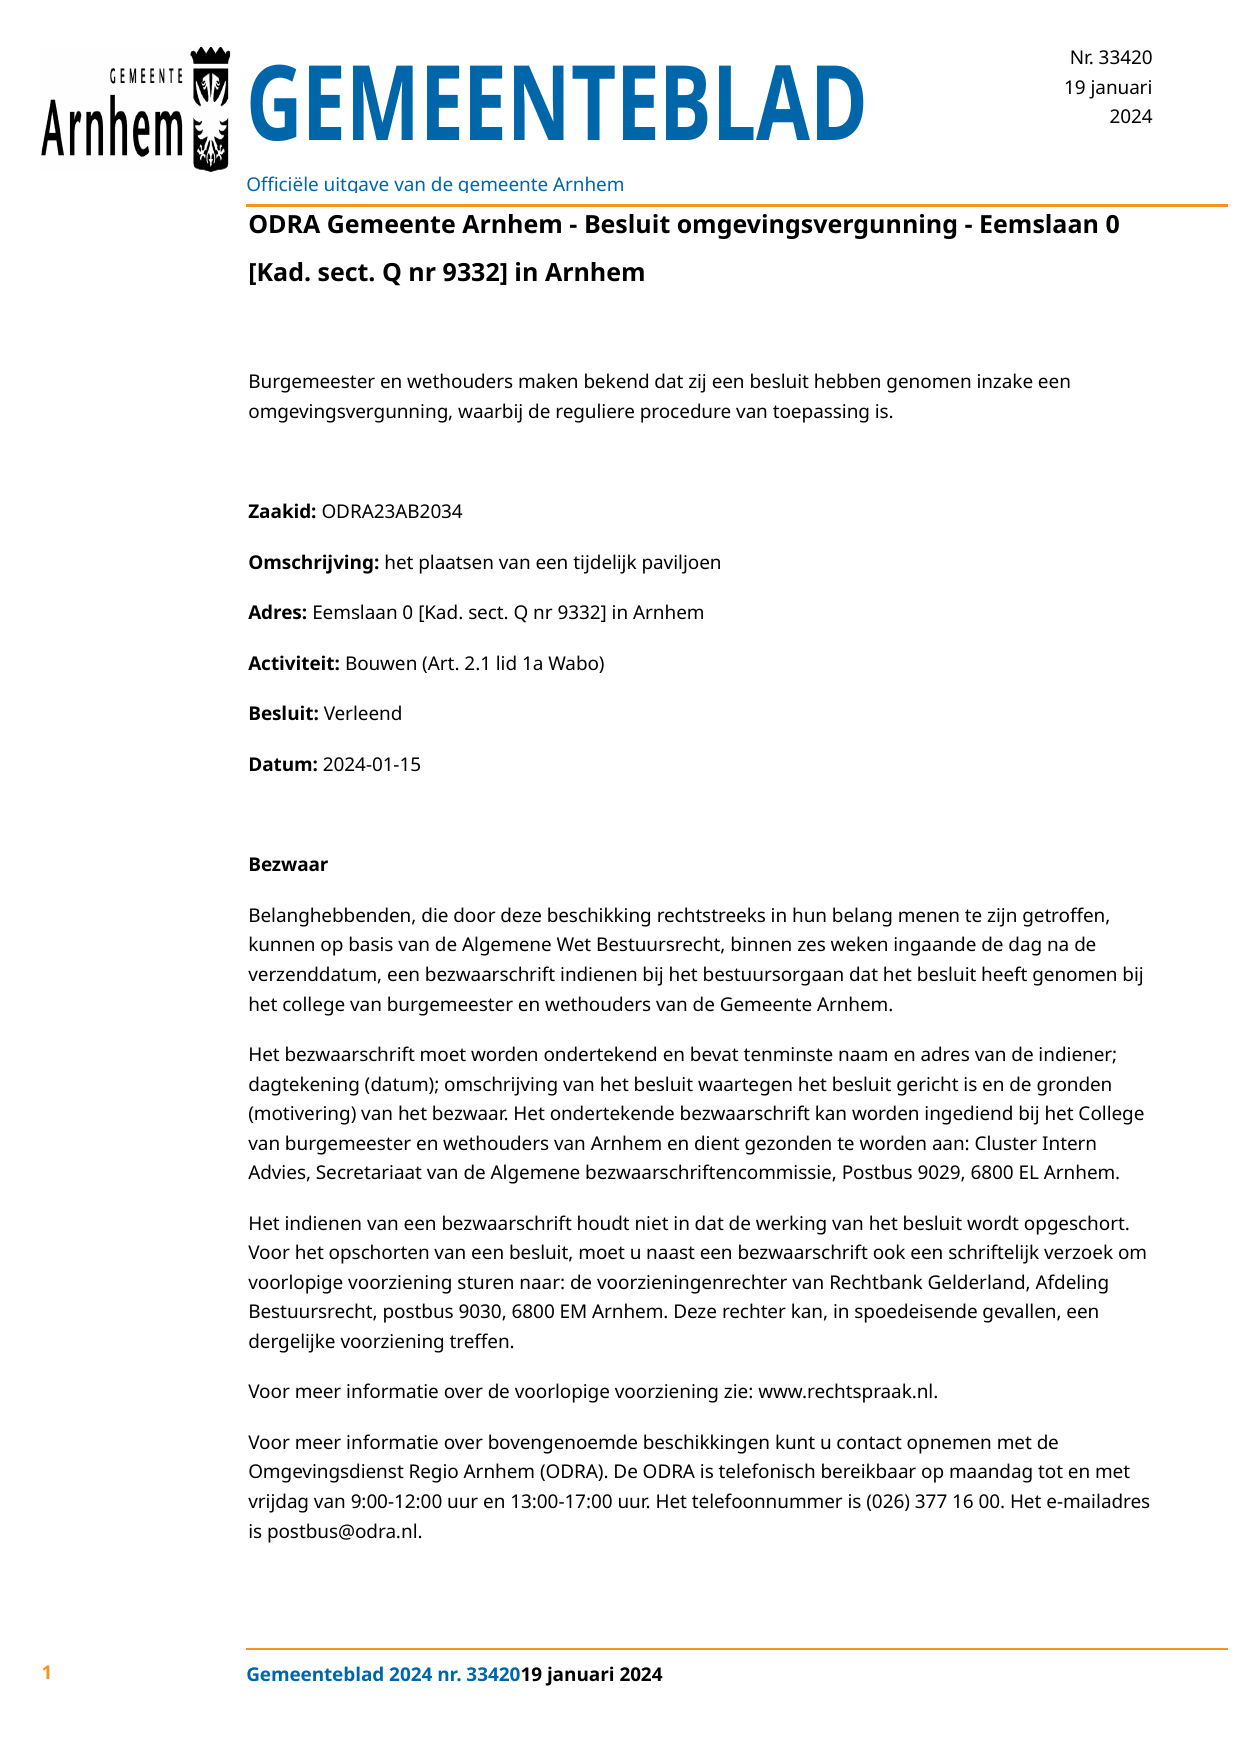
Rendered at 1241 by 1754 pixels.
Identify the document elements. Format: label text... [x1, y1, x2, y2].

text Voor meer informatie over bovengenoemde beschikkingen kunt u contact opnemen met de Omgevingsdienst Regio Arnhem (ODRA). De ODRA is telefonisch bereikbaar op maandag tot en met vrijdag van 9:00-12:00 uur en 13:00-17:00 uur. Het telefoonnummer is (026) 377 16 00. Het e-mailadres is postbus@odra.nl. [248, 1429, 1152, 1544]
text Voor meer informatie over de voorlopige voorziening zie: www.rechtspraak.nl. [248, 1379, 1152, 1404]
text Besluit: Verleend [248, 700, 1152, 726]
text Burgemeester en wethouders maken bekend dat zij een besluit hebben genomen inzake een omgevingsvergunning, waarbij de reguliere procedure van toepassing is. [248, 368, 1152, 424]
text Het bezwaarschrift moet worden ondertekend en bevat tenminste naam en adres van de indiener; dagtekening (datum); omschrijving van het besluit waartegen het besluit gericht is en de gronden (motivering) van het bezwaar. Het ondertekende bezwaarschrift kan worden ingediend bij het College van burgemeester en wethouders van Arnhem en dient gezonden te worden aan: Cluster Intern Advies, Secretariaat van de Algemene bezwaarschriftencommissie, Postbus 9029, 6800 EL Arnhem. [248, 1041, 1152, 1185]
text Datum: 2024-01-15 [248, 751, 1152, 777]
text Belanghebbenden, die door deze beschikking rechtstreeks in hun belang menen te zijn getroffen, kunnen op basis van de Algemene Wet Bestuursrecht, binnen zes weken ingaande de dag na de verzenddatum, een bezwaarschrift indienen bij het bestuursorgaan dat het besluit heeft genomen bij het college van burgemeester en wethouders van de Gemeente Arnhem. [248, 902, 1152, 1017]
text Bezwaar [248, 852, 1152, 877]
text Adres: Eemslaan 0 [Kad. sect. Q nr 9332] in Arnhem [248, 599, 1152, 625]
picture [41, 47, 231, 172]
text Zaakid: ODRA23AB2034 [248, 499, 1152, 524]
text ODRA Gemeente Arnhem - Besluit omgevingsvergunning - Eemslaan 0 [Kad. sect. Q nr 9332] in Arnhem [248, 207, 1152, 288]
text Het indienen van een bezwaarschrift houdt niet in dat de werking van het besluit wordt opgeschort. Voor het opschorten van een besluit, moet u naast een bezwaarschrift ook een schriftelijk verzoek om voorlopige voorziening sturen naar: de voorzieningenrechter van Rechtbank Gelderland, Afdeling Bestuursrecht, postbus 9030, 6800 EM Arnhem. Deze rechter kan, in spoedeisende gevallen, een dergelijke voorziening treffen. [248, 1210, 1152, 1354]
text Omschrijving: het plaatsen van een tijdelijk paviljoen [248, 549, 1152, 575]
text Activiteit: Bouwen (Art. 2.1 lid 1a Wabo) [248, 650, 1152, 676]
